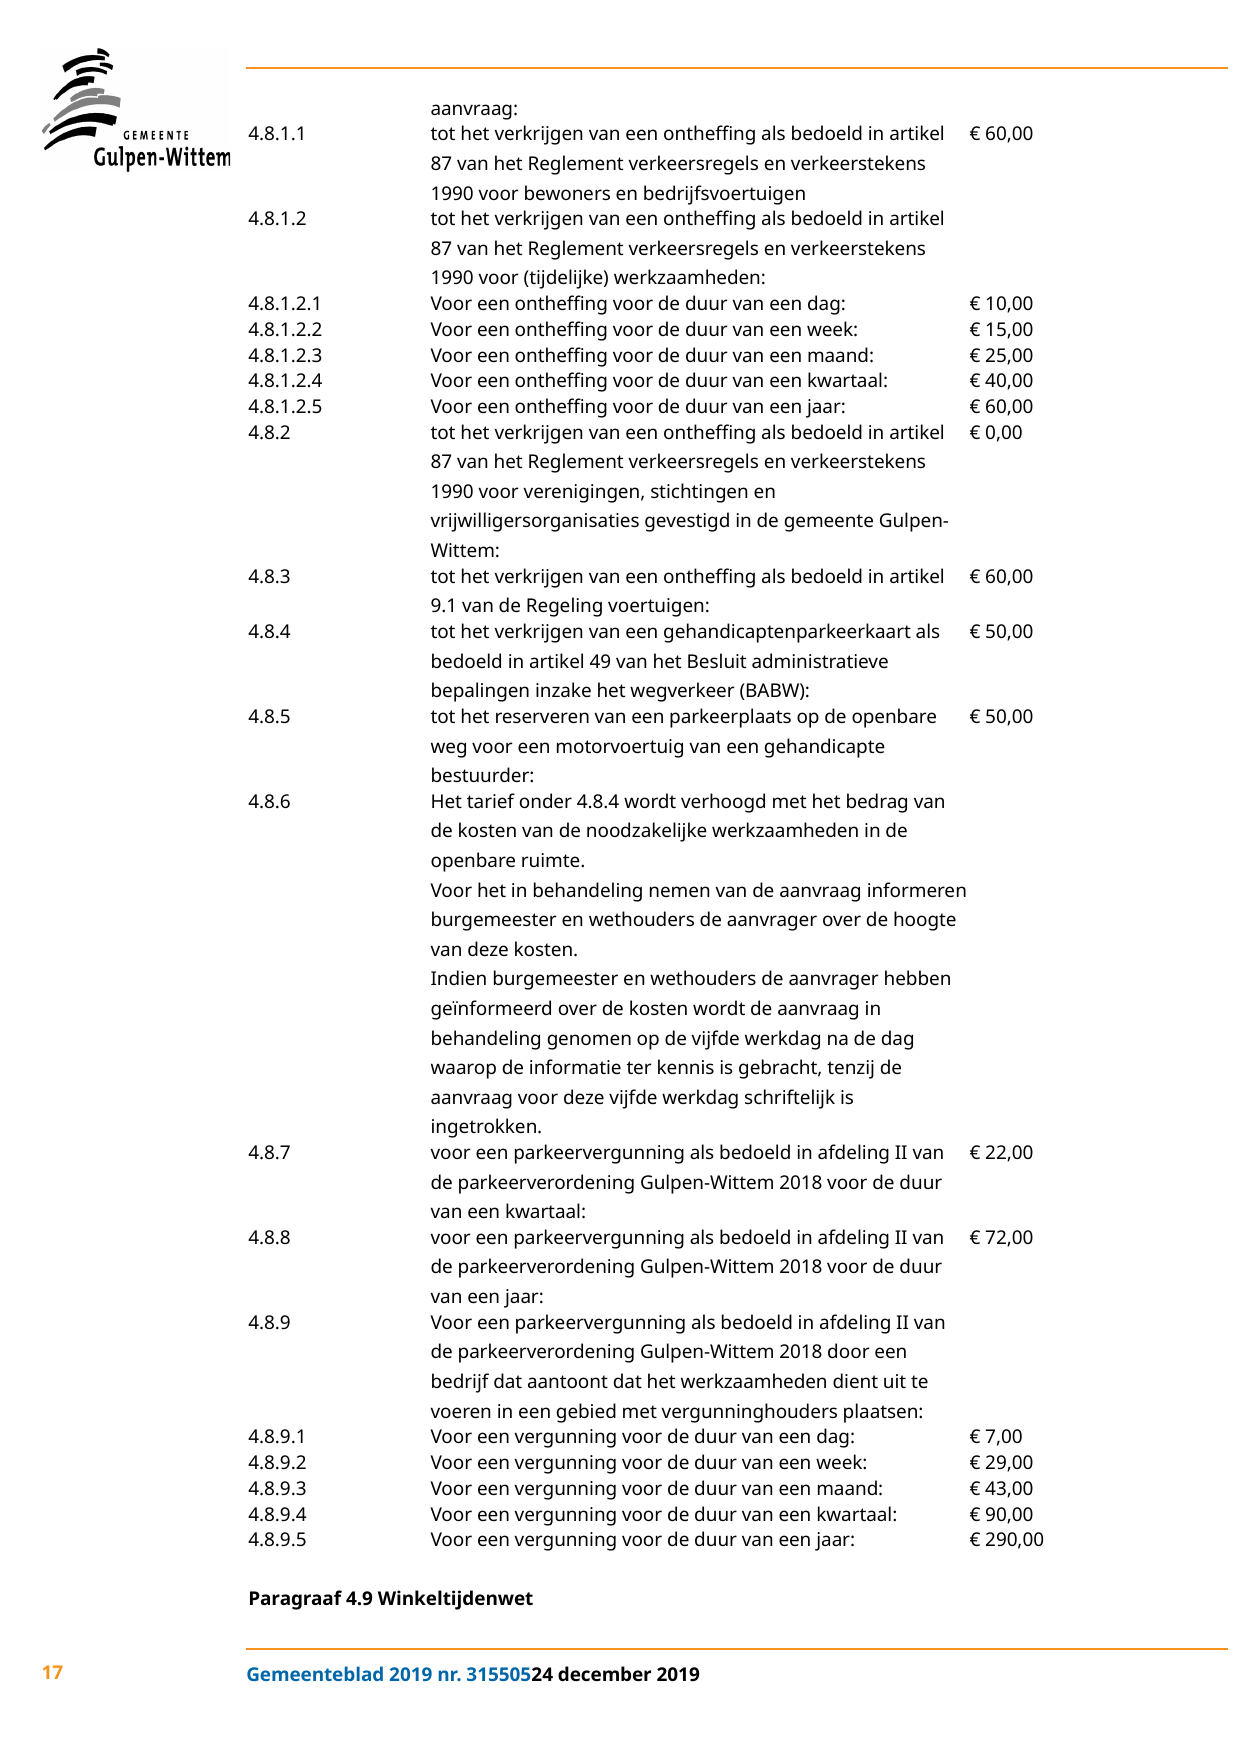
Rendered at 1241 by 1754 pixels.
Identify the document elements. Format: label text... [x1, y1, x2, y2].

table_cell € 29,00 [969, 1449, 1152, 1475]
table_cell 4.8.9 [248, 1309, 430, 1423]
table_cell € 10,00 [969, 290, 1152, 316]
table_cell Voor een ontheffing voor de duur van een dag: [430, 290, 969, 316]
table_cell € 50,00 [969, 703, 1152, 788]
table_cell 4.8.9.5 [248, 1526, 430, 1552]
table_cell [969, 1309, 1152, 1423]
table_cell € 50,00 [969, 618, 1152, 703]
table_cell 4.8.9.4 [248, 1501, 430, 1526]
table_cell € 7,00 [969, 1424, 1152, 1449]
table_cell Voor een vergunning voor de duur van een dag: [430, 1424, 969, 1449]
table_cell tot het verkrijgen van een ontheffing als bedoeld in artikel 9.1 van de Regeling voertuigen: [430, 563, 969, 618]
table_cell 4.8.1.2 [248, 205, 430, 290]
table_cell 4.8.9.3 [248, 1475, 430, 1501]
table_cell Voor een vergunning voor de duur van een jaar: [430, 1526, 969, 1552]
table_header [248, 95, 430, 121]
table_cell 4.8.8 [248, 1224, 430, 1309]
table_cell € 22,00 [969, 1139, 1152, 1224]
table_header aanvraag: [430, 95, 969, 121]
table_cell 4.8.4 [248, 618, 430, 703]
table_cell 4.8.7 [248, 1139, 430, 1224]
table_cell € 72,00 [969, 1224, 1152, 1309]
table_cell 4.8.1.1 [248, 121, 430, 205]
table_cell € 15,00 [969, 316, 1152, 342]
table_cell 4.8.2 [248, 419, 430, 563]
picture [41, 47, 231, 172]
table_cell € 60,00 [969, 121, 1152, 205]
table_cell Voor een vergunning voor de duur van een maand: [430, 1475, 969, 1501]
table_cell voor een parkeervergunning als bedoeld in afdeling II van de parkeerverordening Gulpen-Wittem 2018 voor de duur van een jaar: [430, 1224, 969, 1309]
table_cell Voor een ontheffing voor de duur van een week: [430, 316, 969, 342]
table_cell 4.8.1.2.1 [248, 290, 430, 316]
table_cell 4.8.6 [248, 788, 430, 1139]
table_cell € 90,00 [969, 1501, 1152, 1526]
table_cell Voor een vergunning voor de duur van een week: [430, 1449, 969, 1475]
table_header [969, 95, 1152, 121]
table_cell 4.8.5 [248, 703, 430, 788]
table_cell € 60,00 [969, 563, 1152, 618]
table_cell 4.8.1.2.5 [248, 393, 430, 419]
table_cell voor een parkeervergunning als bedoeld in afdeling II van de parkeerverordening Gulpen-Wittem 2018 voor de duur van een kwartaal: [430, 1139, 969, 1224]
table_cell Voor een vergunning voor de duur van een kwartaal: [430, 1501, 969, 1526]
table_cell tot het verkrijgen van een ontheffing als bedoeld in artikel 87 van het Reglement verkeersregels en verkeerstekens 1990 voor (tijdelijke) werkzaamheden: [430, 205, 969, 290]
table_cell tot het verkrijgen van een gehandicaptenparkeerkaart als bedoeld in artikel 49 van het Besluit administratieve bepalingen inzake het wegverkeer (BABW): [430, 618, 969, 703]
table_cell € 0,00 [969, 419, 1152, 563]
table_cell € 60,00 [969, 393, 1152, 419]
table_cell tot het verkrijgen van een ontheffing als bedoeld in artikel 87 van het Reglement verkeersregels en verkeerstekens 1990 voor bewoners en bedrijfsvoertuigen [430, 121, 969, 205]
table_cell tot het reserveren van een parkeerplaats op de openbare weg voor een motorvoertuig van een gehandicapte bestuurder: [430, 703, 969, 788]
table_cell Voor een parkeervergunning als bedoeld in afdeling II van de parkeerverordening Gulpen-Wittem 2018 door een bedrijf dat aantoont dat het werkzaamheden dient uit te voeren in een gebied met vergunninghouders plaatsen: [430, 1309, 969, 1423]
table_cell Het tarief onder 4.8.4 wordt verhoogd met het bedrag van de kosten van de noodzakelijke werkzaamheden in de openbare ruimte. Voor het in behandeling nemen van de aanvraag informeren burgemeester en wethouders de aanvrager over de hoogte van deze kosten. Indien burgemeester en wethouders de aanvrager hebben geïnformeerd over de kosten wordt de aanvraag in behandeling genomen op de vijfde werkdag na de dag waarop de informatie ter kennis is gebracht, tenzij de aanvraag voor deze vijfde werkdag schriftelijk is ingetrokken. [430, 788, 969, 1139]
table_cell € 43,00 [969, 1475, 1152, 1501]
table_cell € 290,00 [969, 1526, 1152, 1552]
table_cell 4.8.9.1 [248, 1424, 430, 1449]
table_cell 4.8.1.2.2 [248, 316, 430, 342]
table_cell [969, 788, 1152, 1139]
text Paragraaf 4.9 Winkeltijdenwet [248, 1585, 1152, 1611]
table_cell € 40,00 [969, 368, 1152, 393]
table_cell 4.8.9.2 [248, 1449, 430, 1475]
table_cell tot het verkrijgen van een ontheffing als bedoeld in artikel 87 van het Reglement verkeersregels en verkeerstekens 1990 voor verenigingen, stichtingen en vrijwilligersorganisaties gevestigd in de gemeente Gulpen-Wittem: [430, 419, 969, 563]
table_cell Voor een ontheffing voor de duur van een jaar: [430, 393, 969, 419]
table_cell [969, 205, 1152, 290]
table_cell 4.8.1.2.4 [248, 368, 430, 393]
table_cell 4.8.3 [248, 563, 430, 618]
table_cell 4.8.1.2.3 [248, 342, 430, 367]
table_cell Voor een ontheffing voor de duur van een kwartaal: [430, 368, 969, 393]
table_cell Voor een ontheffing voor de duur van een maand: [430, 342, 969, 367]
table_cell € 25,00 [969, 342, 1152, 367]
